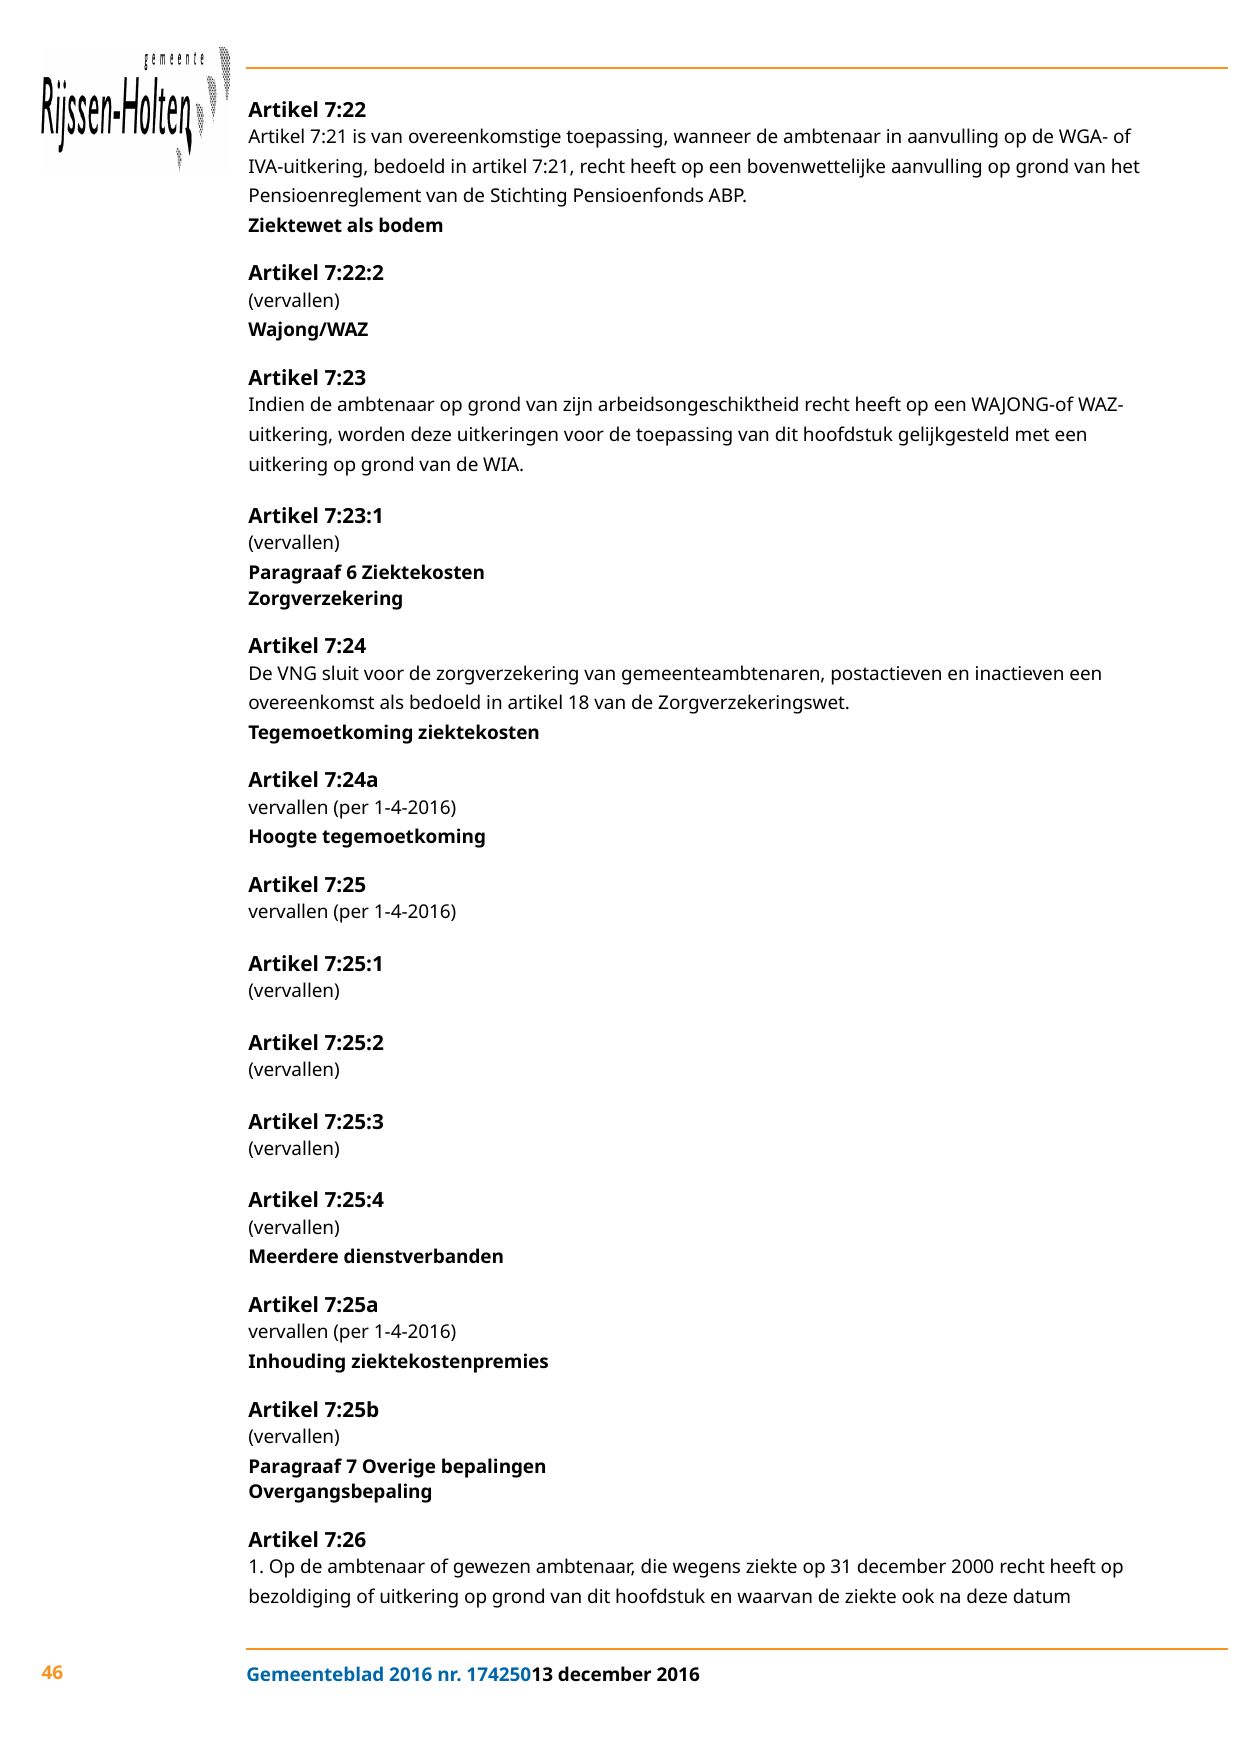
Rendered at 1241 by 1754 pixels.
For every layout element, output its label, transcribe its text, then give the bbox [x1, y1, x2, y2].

text Paragraaf 6 Ziektekosten [248, 559, 1152, 585]
text (vervallen) [248, 977, 1152, 1003]
text (vervallen) [248, 529, 1152, 555]
text Artikel 7:21 is van overeenkomstige toepassing, wanneer de ambtenaar in aanvulling op de WGA- of IVA-uitkering, bedoeld in artikel 7:21, recht heeft op een bovenwettelijke aanvulling op grond van het Pensioenreglement van de Stichting Pensioenfonds ABP. [248, 123, 1152, 208]
text Artikel 7:25:2 [248, 1028, 1152, 1056]
text (vervallen) [248, 1214, 1152, 1240]
picture [41, 47, 231, 172]
text Artikel 7:25b [248, 1395, 1152, 1423]
text vervallen (per 1-4-2016) [248, 1319, 1152, 1344]
text Artikel 7:25:3 [248, 1107, 1152, 1135]
text Inhouding ziektekostenpremies [248, 1348, 1152, 1374]
text Artikel 7:23 [248, 363, 1152, 392]
text (vervallen) [248, 1135, 1152, 1161]
text Artikel 7:22:2 [248, 258, 1152, 287]
text vervallen (per 1-4-2016) [248, 899, 1152, 924]
text Artikel 7:23:1 [248, 501, 1152, 529]
text Tegemoetkoming ziektekosten [248, 719, 1152, 745]
text Meerdere dienstverbanden [248, 1244, 1152, 1269]
text Artikel 7:25:1 [248, 949, 1152, 977]
text Ziektewet als bodem [248, 212, 1152, 238]
text Wajong/WAZ [248, 317, 1152, 342]
text Artikel 7:24a [248, 766, 1152, 794]
text Overgangsbepaling [248, 1478, 1152, 1504]
text Artikel 7:24 [248, 631, 1152, 660]
text Artikel 7:25 [248, 870, 1152, 899]
text Artikel 7:26 [248, 1525, 1152, 1553]
text Zorgverzekering [248, 585, 1152, 611]
text (vervallen) [248, 1423, 1152, 1449]
text Artikel 7:25a [248, 1290, 1152, 1319]
text (vervallen) [248, 287, 1152, 313]
text vervallen (per 1-4-2016) [248, 794, 1152, 820]
text Hoogte tegemoetkoming [248, 824, 1152, 849]
text Artikel 7:25:4 [248, 1186, 1152, 1214]
text De VNG sluit voor de zorgverzekering van gemeenteambtenaren, postactieven en inactieven een overeenkomst als bedoeld in artikel 18 van de Zorgverzekeringswet. [248, 660, 1152, 715]
text (vervallen) [248, 1056, 1152, 1082]
text 1. Op de ambtenaar of gewezen ambtenaar, die wegens ziekte op 31 december 2000 recht heeft op bezoldiging of uitkering op grond van dit hoofdstuk en waarvan de ziekte ook na deze datum [248, 1553, 1152, 1609]
text Artikel 7:22 [248, 95, 1152, 123]
text Paragraaf 7 Overige bepalingen [248, 1453, 1152, 1478]
text Indien de ambtenaar op grond van zijn arbeidsongeschiktheid recht heeft op een WAJONG-of WAZ-uitkering, worden deze uitkeringen voor de toepassing van dit hoofdstuk gelijkgesteld met een uitkering op grond van de WIA. [248, 392, 1152, 476]
